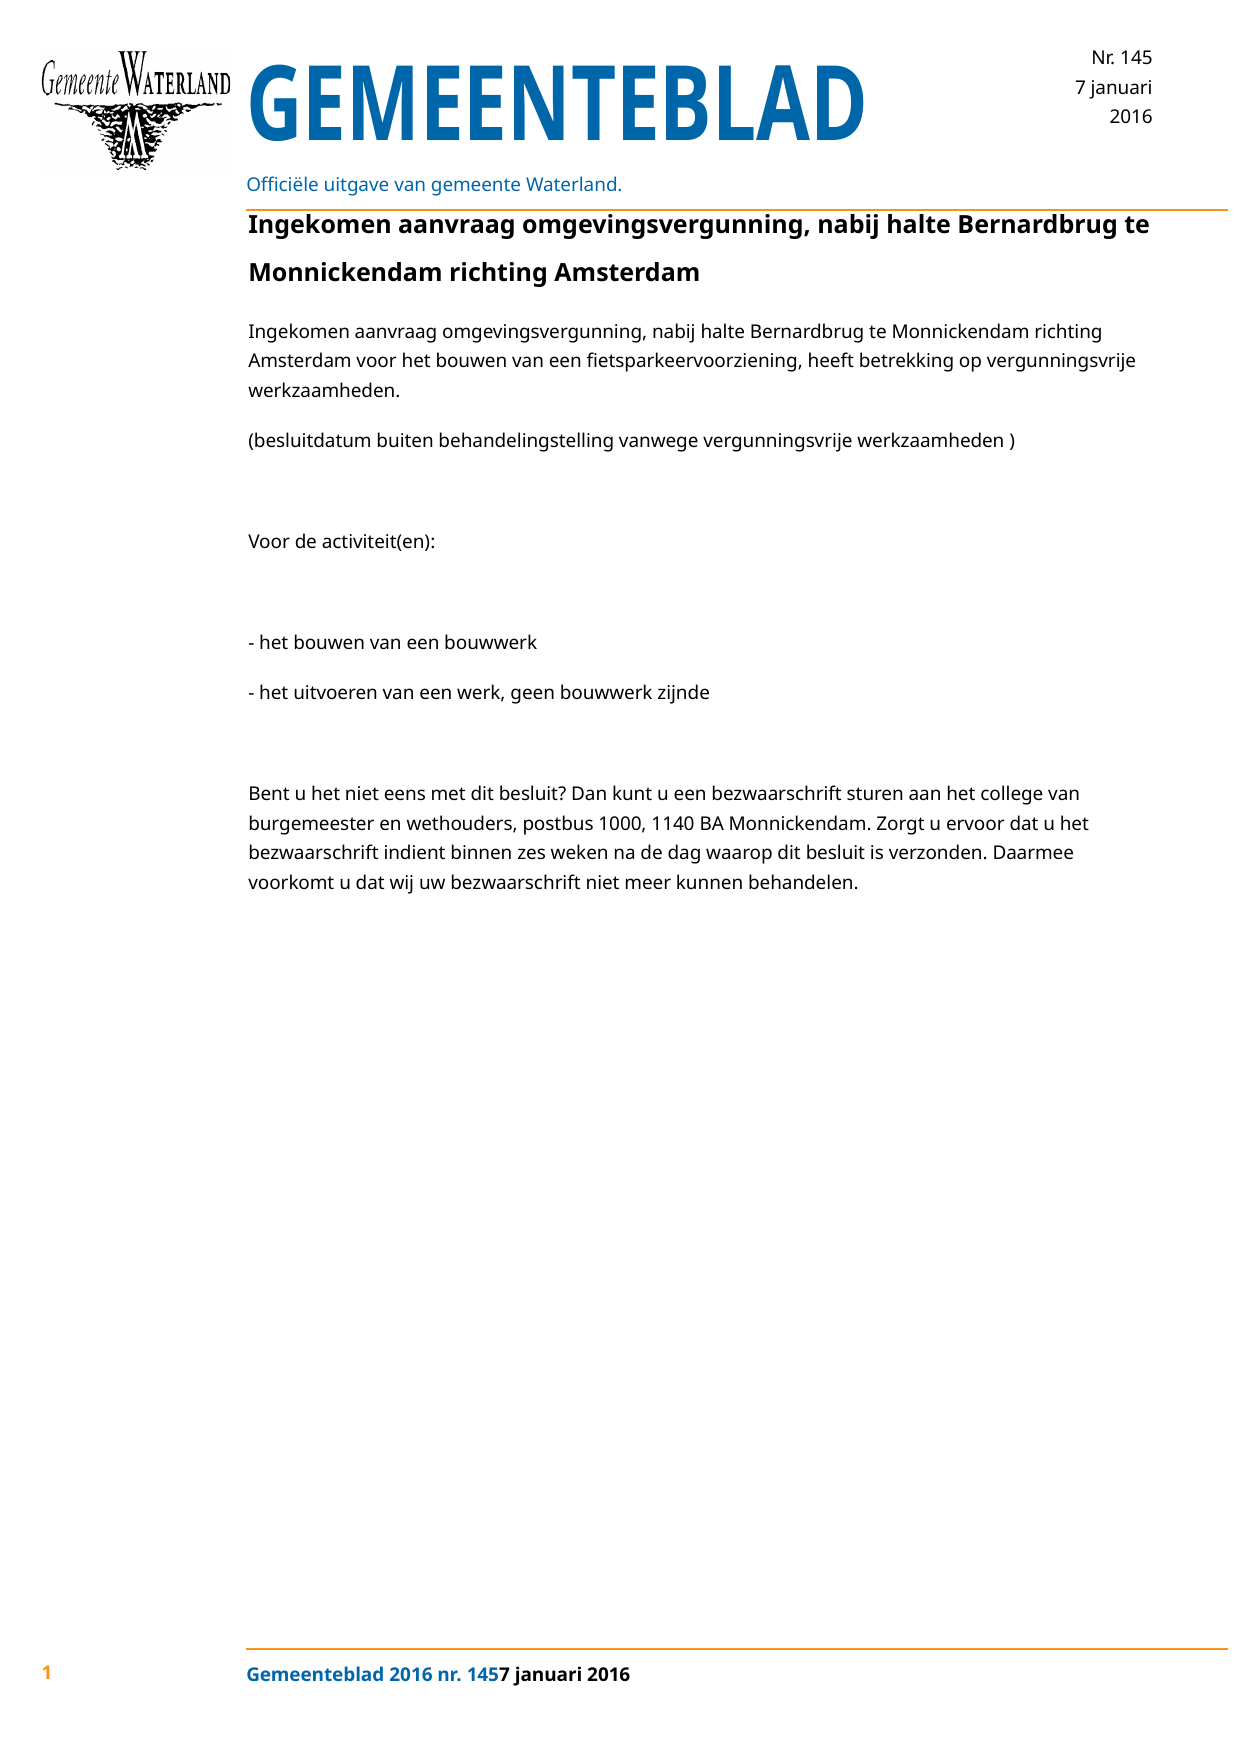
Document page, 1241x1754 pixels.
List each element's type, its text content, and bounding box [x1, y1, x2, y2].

text - het bouwen van een bouwwerk [248, 629, 1152, 655]
text Ingekomen aanvraag omgevingsvergunning, nabij halte Bernardbrug te Monnickendam richting Amsterdam voor het bouwen van een fietsparkeervoorziening, heeft betrekking op vergunningsvrije werkzaamheden. [248, 318, 1152, 403]
picture [41, 47, 231, 172]
text Ingekomen aanvraag omgevingsvergunning, nabij halte Bernardbrug te Monnickendam richting Amsterdam [248, 211, 1152, 288]
text Bent u het niet eens met dit besluit? Dan kunt u een bezwaarschrift sturen aan het college van burgemeester en wethouders, postbus 1000, 1140 BA Monnickendam. Zorgt u ervoor dat u het bezwaarschrift indient binnen zes weken na de dag waarop dit besluit is verzonden. Daarmee voorkomt u dat wij uw bezwaarschrift niet meer kunnen behandelen. [248, 780, 1152, 895]
text - het uitvoeren van een werk, geen bouwwerk zijnde [248, 679, 1152, 705]
text (besluitdatum buiten behandelingstelling vanwege vergunningsvrije werkzaamheden ) [248, 427, 1152, 453]
text Voor de activiteit(en): [248, 528, 1152, 554]
